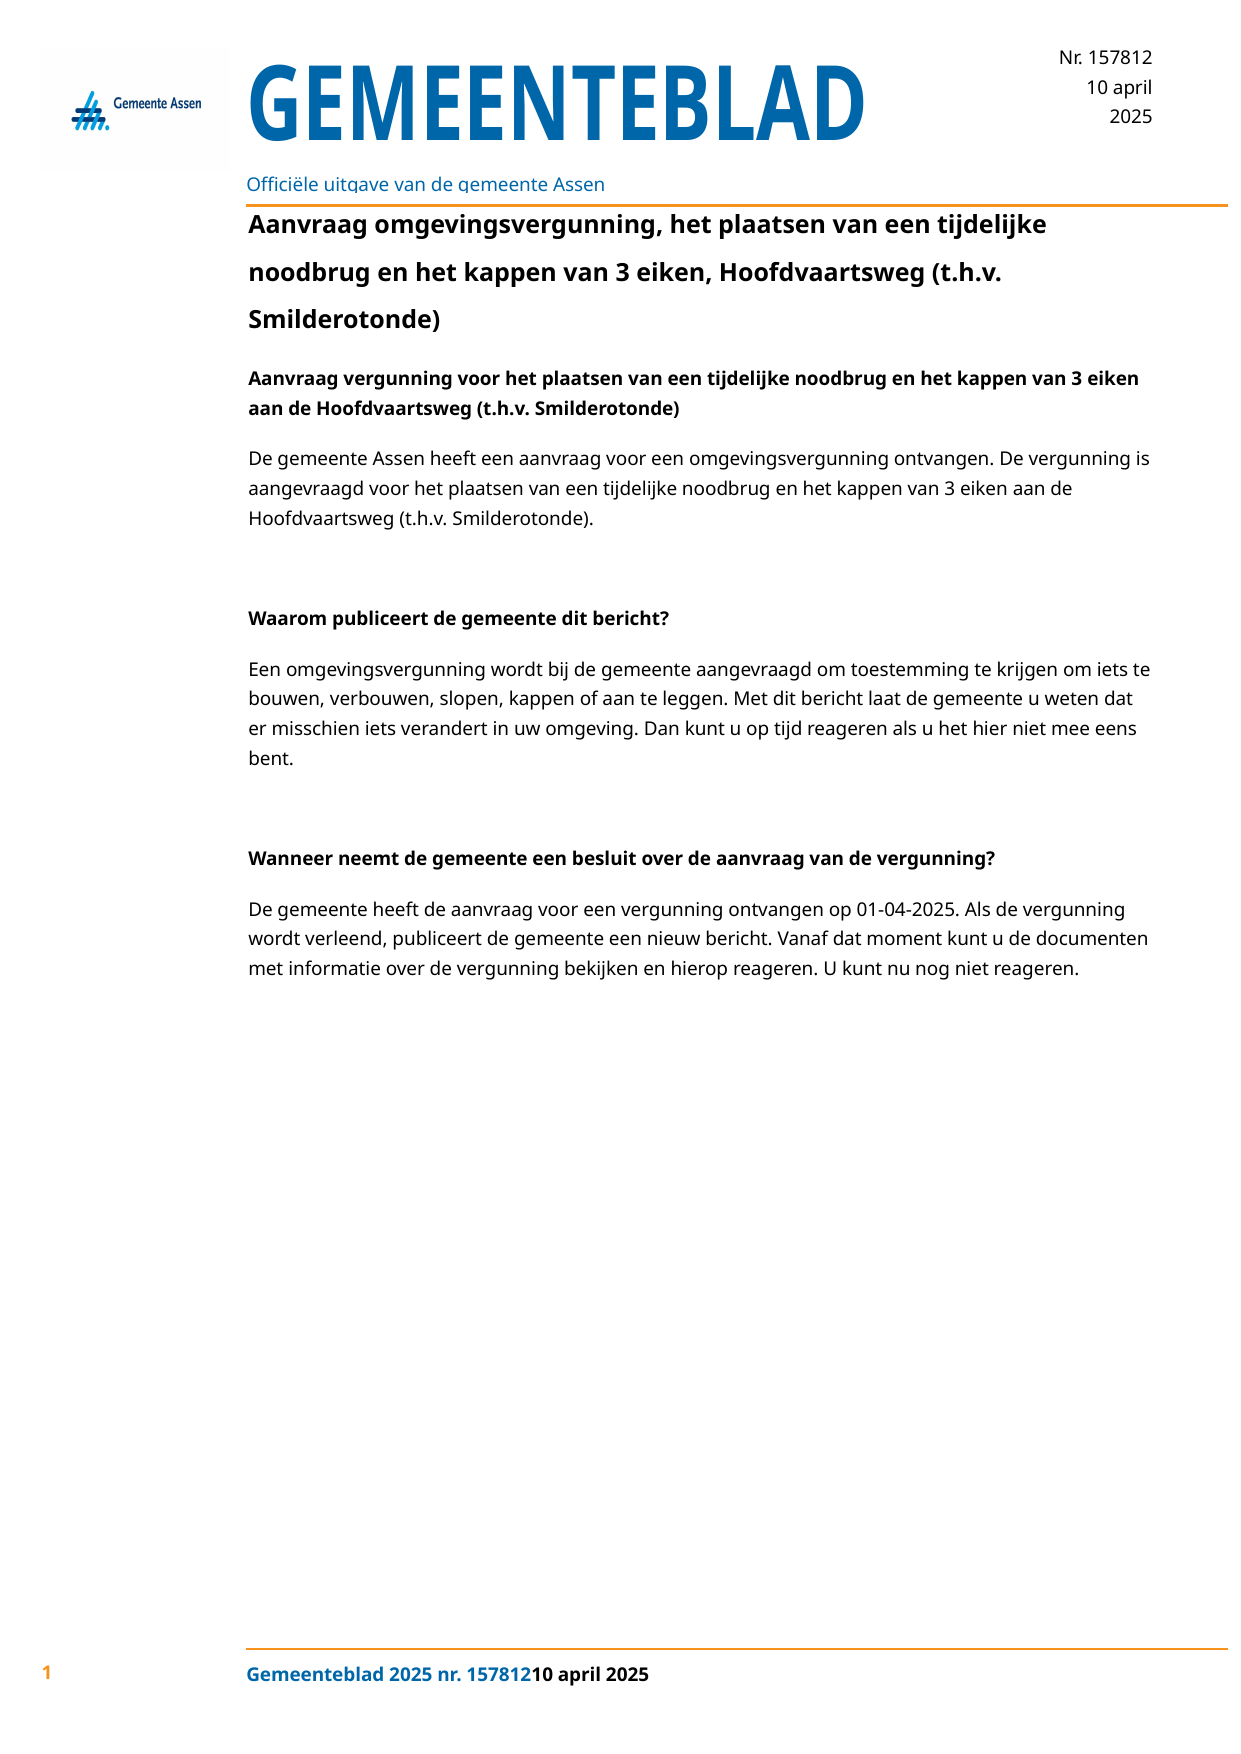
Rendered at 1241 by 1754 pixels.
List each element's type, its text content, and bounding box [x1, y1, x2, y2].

text Waarom publiceert de gemeente dit bericht? [248, 606, 1152, 631]
text De gemeente heeft de aanvraag voor een vergunning ontvangen op 01-04-2025. Als de vergunning wordt verleend, publiceert de gemeente een nieuw bericht. Vanaf dat moment kunt u de documenten met informatie over de vergunning bekijken en hierop reageren. U kunt nu nog niet reageren. [248, 896, 1152, 981]
text Een omgevingsvergunning wordt bij de gemeente aangevraagd om toestemming te krijgen om iets te bouwen, verbouwen, slopen, kappen of aan te leggen. Met dit bericht laat de gemeente u weten dat er misschien iets verandert in uw omgeving. Dan kunt u op tijd reageren als u het hier niet mee eens bent. [248, 656, 1152, 770]
text Aanvraag vergunning voor het plaatsen van een tijdelijke noodbrug en het kappen van 3 eiken aan de Hoofdvaartsweg (t.h.v. Smilderotonde) [248, 366, 1152, 421]
text Wanneer neemt de gemeente een besluit over de aanvraag van de vergunning? [248, 846, 1152, 871]
picture [41, 47, 231, 172]
text De gemeente Assen heeft een aanvraag voor een omgevingsvergunning ontvangen. De vergunning is aangevraagd voor het plaatsen van een tijdelijke noodbrug en het kappen van 3 eiken aan de Hoofdvaartsweg (t.h.v. Smilderotonde). [248, 446, 1152, 530]
text Aanvraag omgevingsvergunning, het plaatsen van een tijdelijke noodbrug en het kappen van 3 eiken, Hoofdvaartsweg (t.h.v. Smilderotonde) [248, 207, 1152, 336]
